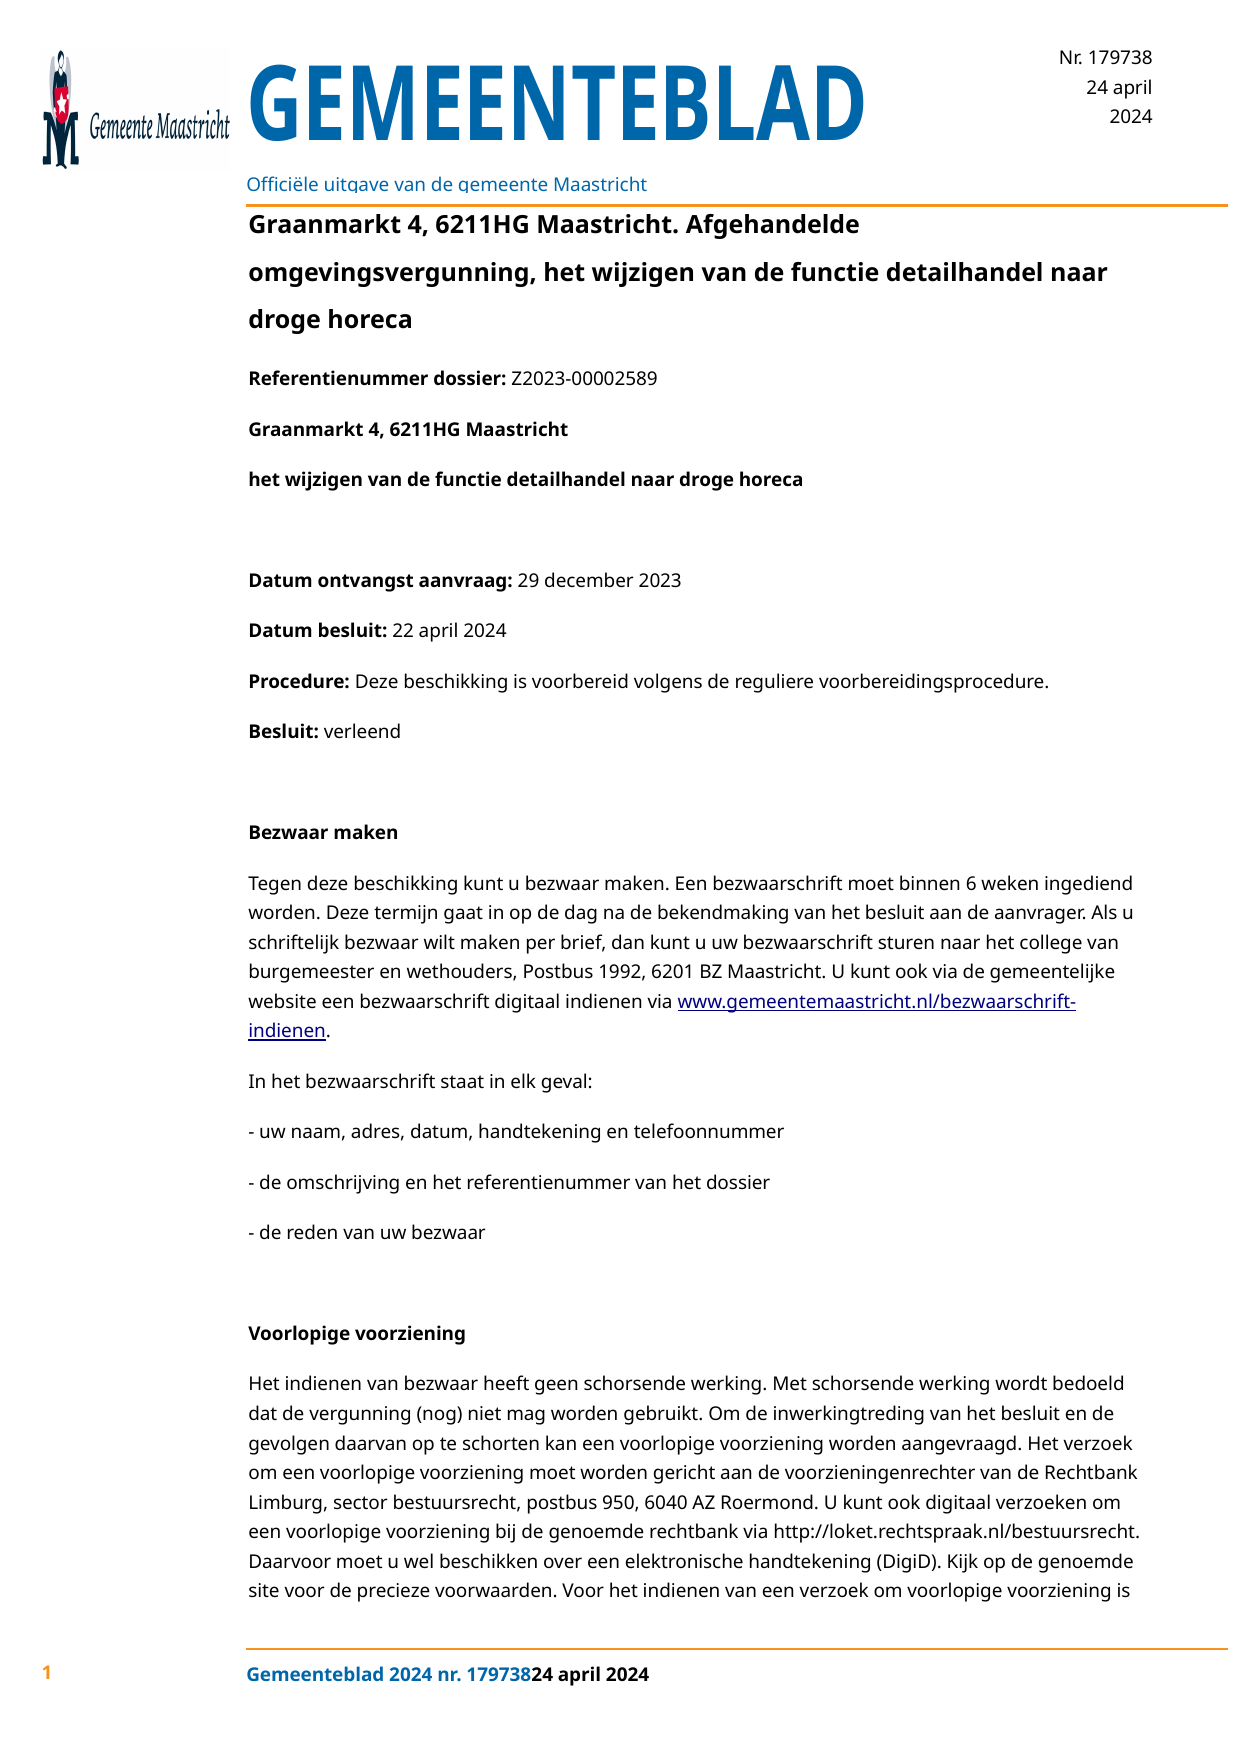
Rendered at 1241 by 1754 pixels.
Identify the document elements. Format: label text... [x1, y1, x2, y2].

text Tegen deze beschikking kunt u bezwaar maken. Een bezwaarschrift moet binnen 6 weken ingediend worden. Deze termijn gaat in op de dag na de bekendmaking van het besluit aan de aanvrager. Als u schriftelijk bezwaar wilt maken per brief, dan kunt u uw bezwaarschrift sturen naar het college van burgemeester en wethouders, Postbus 1992, 6201 BZ Maastricht. U kunt ook via de gemeentelijke website een bezwaarschrift digitaal indienen via www.gemeentemaastricht.nl/bezwaarschrift-indienen. [248, 870, 1152, 1043]
text Het indienen van bezwaar heeft geen schorsende werking. Met schorsende werking wordt bedoeld dat de vergunning (nog) niet mag worden gebruikt. Om de inwerkingtreding van het besluit en de gevolgen daarvan op te schorten kan een voorlopige voorziening worden aangevraagd. Het verzoek om een voorlopige voorziening moet worden gericht aan de voorzieningenrechter van de Rechtbank Limburg, sector bestuursrecht, postbus 950, 6040 AZ Roermond. U kunt ook digitaal verzoeken om een voorlopige voorziening bij de genoemde rechtbank via http://loket.rechtspraak.nl/bestuursrecht. Daarvoor moet u wel beschikken over een elektronische handtekening (DigiD). Kijk op de genoemde site voor de precieze voorwaarden. Voor het indienen van een verzoek om voorlopige voorziening is [248, 1371, 1152, 1603]
text Datum besluit: 22 april 2024 [248, 618, 1152, 643]
text - uw naam, adres, datum, handtekening en telefoonnummer [248, 1118, 1152, 1144]
text In het bezwaarschrift staat in elk geval: [248, 1068, 1152, 1094]
text het wijzigen van de functie detailhandel naar droge horeca [248, 466, 1152, 492]
text Bezwaar maken [248, 819, 1152, 845]
text Graanmarkt 4, 6211HG Maastricht. Afgehandelde omgevingsvergunning, het wijzigen van de functie detailhandel naar droge horeca [248, 207, 1152, 336]
picture [41, 47, 231, 172]
text Datum ontvangst aanvraag: 29 december 2023 [248, 567, 1152, 593]
text Graanmarkt 4, 6211HG Maastricht [248, 416, 1152, 442]
text Procedure: Deze beschikking is voorbereid volgens de reguliere voorbereidingsprocedure. [248, 668, 1152, 694]
text Voorlopige voorziening [248, 1320, 1152, 1346]
text - de reden van uw bezwaar [248, 1219, 1152, 1245]
text Referentienummer dossier: Z2023-00002589 [248, 366, 1152, 391]
text - de omschrijving en het referentienummer van het dossier [248, 1169, 1152, 1194]
text Besluit: verleend [248, 718, 1152, 744]
